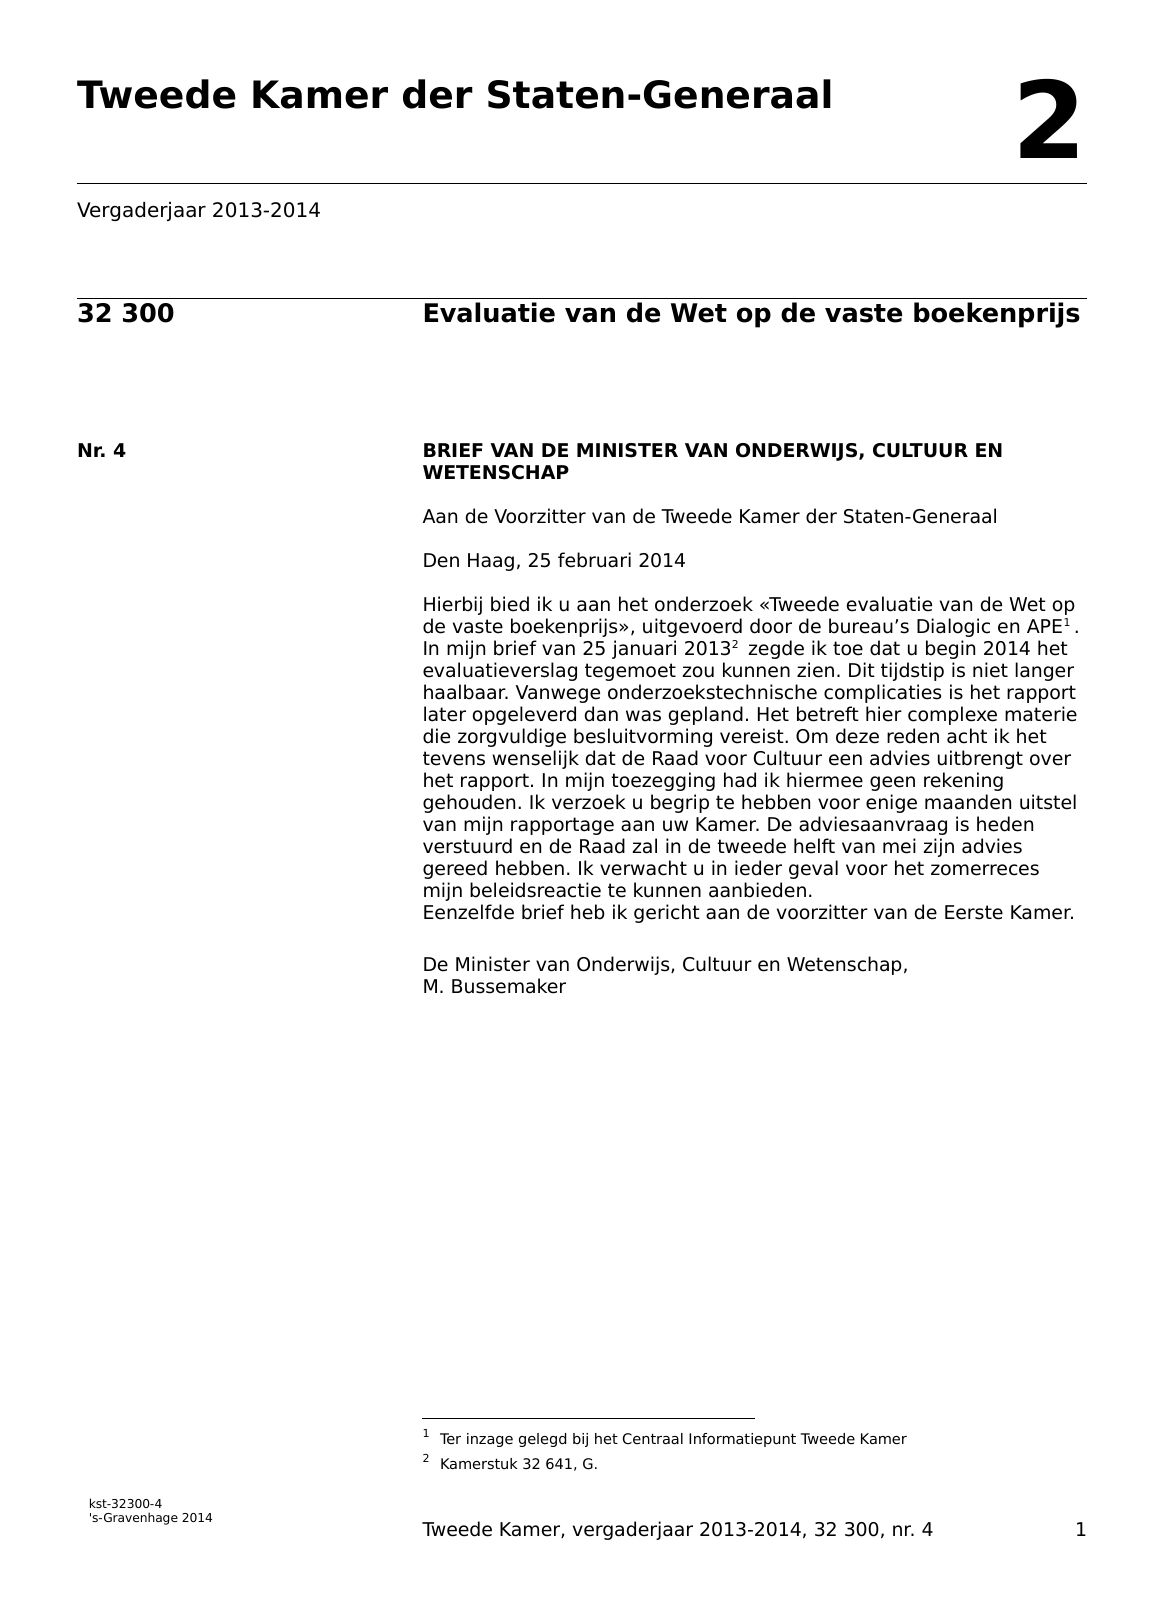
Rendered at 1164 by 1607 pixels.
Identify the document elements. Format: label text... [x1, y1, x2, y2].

text De Minister van Onderwijs, Cultuur en Wetenschap, M. Bussemaker [422, 954, 1087, 998]
text Aan de Voorzitter van de Tweede Kamer der Staten-Generaal [422, 506, 1087, 528]
table_header Tweede Kamer der Staten-Generaal [77, 59, 886, 183]
subtitle Nr. 4 BRIEF VAN DE MINISTER VAN ONDERWIJS, CULTUUR EN WETENSCHAP [77, 440, 1087, 484]
text In mijn brief van 25 januari 2013 zegde ik toe dat u begin 2014 het evaluatieverslag tegemoet zou kunnen zien. Dit tijdstip is niet langer haalbaar. Vanwege onderzoekstechnische complicaties is het rapport later opgeleverd dan was gepland. Het betreft hier complexe materie die zorgvuldige besluitvorming vereist. Om deze reden acht ik het tevens wenselijk dat de Raad voor Cultuur een advies uitbrengt over het rapport. In mijn toezegging had ik hiermee geen rekening gehouden. Ik verzoek u begrip te hebben voor enige maanden uitstel van mijn rapportage aan uw Kamer. De adviesaanvraag is heden verstuurd en de Raad zal in de tweede helft van mei zijn advies gereed hebben. Ik verwacht u in ieder geval voor het zomerreces mijn beleidsreactie te kunnen aanbieden. [422, 638, 1087, 902]
table_cell Vergaderjaar 2013-2014 [77, 184, 1087, 298]
text 's-Gravenhage 2014 [88, 1511, 323, 1525]
text Den Haag, 25 februari 2014 [422, 550, 1087, 572]
text Ter inzage gelegd bij het Centraal Informatiepunt Tweede Kamer [422, 1427, 1087, 1449]
text kst-32300-4 [88, 1497, 323, 1511]
text Eenzelfde brief heb ik gericht aan de voorzitter van de Eerste Kamer. [422, 902, 1087, 924]
text Kamerstuk 32 641, G. [422, 1452, 1087, 1474]
subtitle 32 300 Evaluatie van de Wet op de vaste boekenprijs [77, 299, 1087, 329]
text Hierbij bied ik u aan het onderzoek «Tweede evaluatie van de Wet op de vaste boekenprijs», uitgevoerd door de bureau’s Dialogic en APE. [422, 594, 1087, 638]
table_header 2 [886, 59, 1087, 183]
